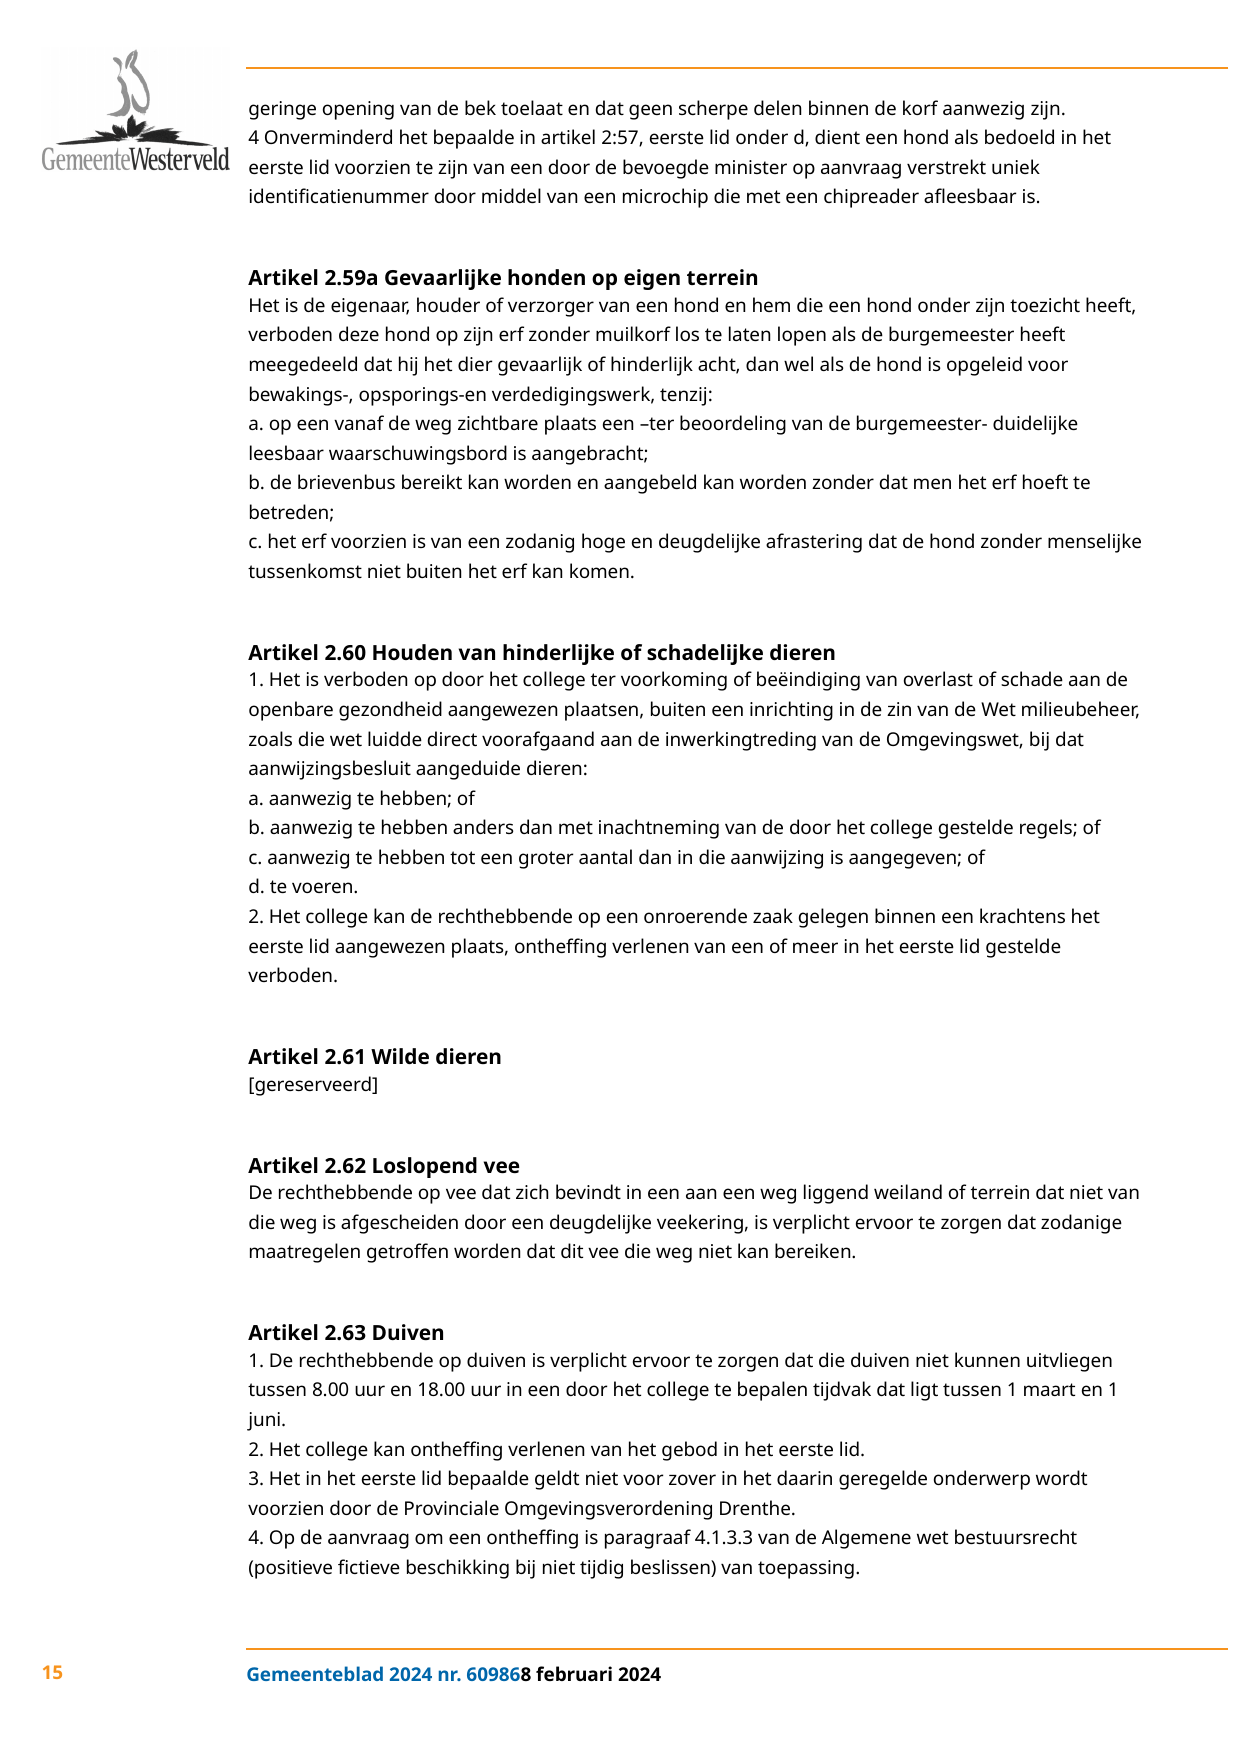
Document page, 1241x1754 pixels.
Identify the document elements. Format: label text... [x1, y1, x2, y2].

text d. te voeren. [248, 874, 1152, 899]
text b. de brievenbus bereikt kan worden en aangebeld kan worden zonder dat men het erf hoeft te betreden; [248, 469, 1152, 525]
text b. aanwezig te hebben anders dan met inachtneming van de door het college gestelde regels; of [248, 814, 1152, 840]
text geringe opening van de bek toelaat en dat geen scherpe delen binnen de korf aanwezig zijn. [248, 95, 1152, 121]
picture [41, 47, 231, 172]
text c. het erf voorzien is van een zodanig hoge en deugdelijke afrastering dat de hond zonder menselijke tussenkomst niet buiten het erf kan komen. [248, 529, 1152, 584]
text 3. Het in het eerste lid bepaalde geldt niet voor zover in het daarin geregelde onderwerp wordt voorzien door de Provinciale Omgevingsverordening Drenthe. [248, 1465, 1152, 1521]
text [gereserveerd] [248, 1071, 1152, 1097]
text 4 Onverminderd het bepaalde in artikel 2:57, eerste lid onder d, dient een hond als bedoeld in het eerste lid voorzien te zijn van een door de bevoegde minister op aanvraag verstrekt uniek identificatienummer door middel van een microchip die met een chipreader afleesbaar is. [248, 124, 1152, 209]
text Artikel 2.62 Loslopend vee [248, 1151, 1152, 1179]
text 4. Op de aanvraag om een ontheffing is paragraaf 4.1.3.3 van de Algemene wet bestuursrecht (positieve fictieve beschikking bij niet tijdig beslissen) van toepassing. [248, 1524, 1152, 1580]
text a. op een vanaf de weg zichtbare plaats een –ter beoordeling van de burgemeester- duidelijke leesbaar waarschuwingsbord is aangebracht; [248, 410, 1152, 466]
text De rechthebbende op vee dat zich bevindt in een aan een weg liggend weiland of terrein dat niet van die weg is afgescheiden door een deugdelijke veekering, is verplicht ervoor te zorgen dat zodanige maatregelen getroffen worden dat dit vee die weg niet kan bereiken. [248, 1179, 1152, 1264]
text 1. De rechthebbende op duiven is verplicht ervoor te zorgen dat die duiven niet kunnen uitvliegen tussen 8.00 uur en 18.00 uur in een door het college te bepalen tijdvak dat ligt tussen 1 maart en 1 juni. [248, 1347, 1152, 1432]
text 1. Het is verboden op door het college ter voorkoming of beëindiging van overlast of schade aan de openbare gezondheid aangewezen plaatsen, buiten een inrichting in de zin van de Wet milieubeheer, zoals die wet luidde direct voorafgaand aan de inwerkingtreding van de Omgevingswet, bij dat aanwijzingsbesluit aangeduide dieren: [248, 667, 1152, 781]
text Artikel 2.59a Gevaarlijke honden op eigen terrein [248, 263, 1152, 292]
text a. aanwezig te hebben; of [248, 785, 1152, 811]
text Artikel 2.60 Houden van hinderlijke of schadelijke dieren [248, 638, 1152, 667]
text Artikel 2.61 Wilde dieren [248, 1042, 1152, 1071]
text c. aanwezig te hebben tot een groter aantal dan in die aanwijzing is aangegeven; of [248, 844, 1152, 870]
text 2. Het college kan ontheffing verlenen van het gebod in het eerste lid. [248, 1436, 1152, 1461]
text Artikel 2.63 Duiven [248, 1318, 1152, 1347]
text 2. Het college kan de rechthebbende op een onroerende zaak gelegen binnen een krachtens het eerste lid aangewezen plaats, ontheffing verlenen van een of meer in het eerste lid gestelde verboden. [248, 903, 1152, 988]
text Het is de eigenaar, houder of verzorger van een hond en hem die een hond onder zijn toezicht heeft, verboden deze hond op zijn erf zonder muilkorf los te laten lopen als de burgemeester heeft meegedeeld dat hij het dier gevaarlijk of hinderlijk acht, dan wel als de hond is opgeleid voor bewakings-, opsporings-en verdedigingswerk, tenzij: [248, 292, 1152, 406]
